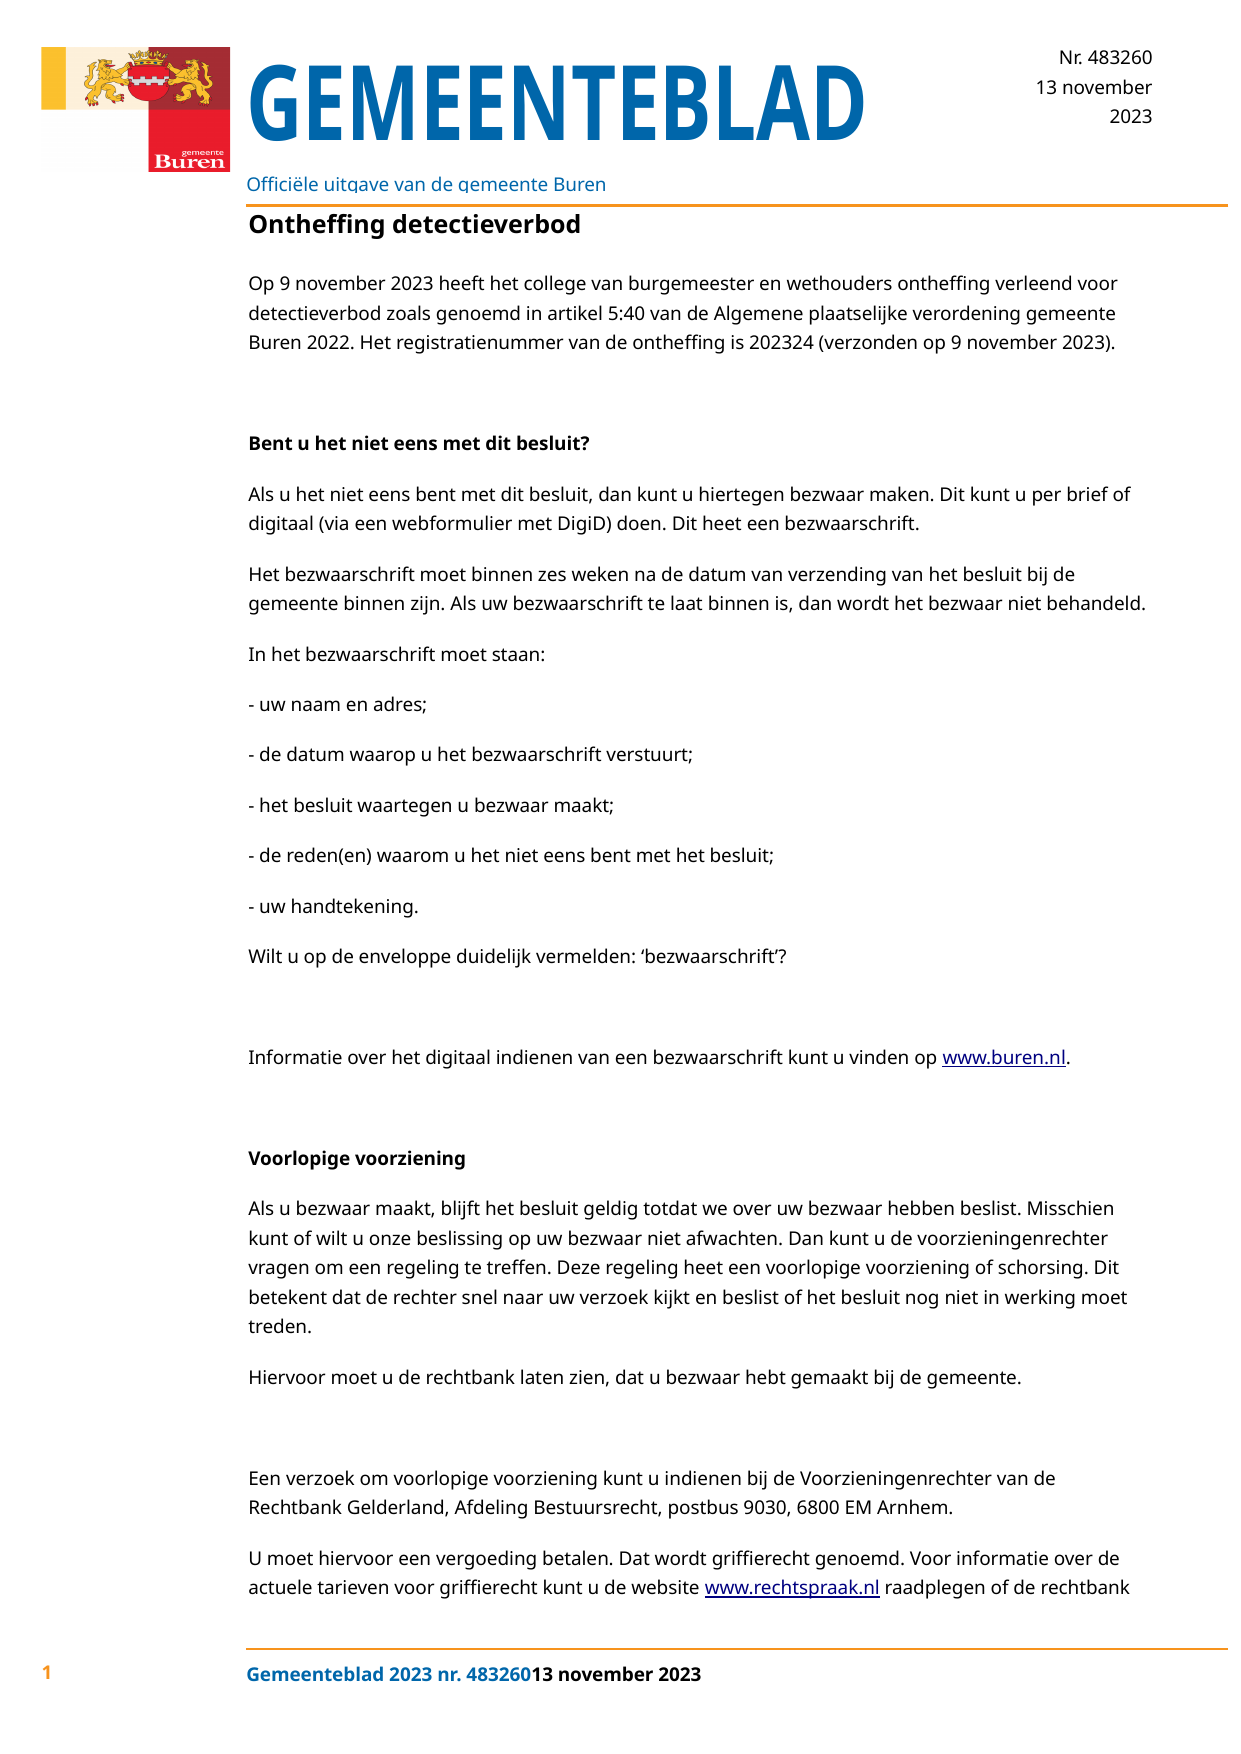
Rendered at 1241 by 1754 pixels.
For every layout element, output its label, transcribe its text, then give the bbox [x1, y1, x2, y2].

text - de reden(en) waarom u het niet eens bent met het besluit; [248, 842, 1152, 868]
text Als u het niet eens bent met dit besluit, dan kunt u hiertegen bezwaar maken. Dit kunt u per brief of digitaal (via een webformulier met DigiD) doen. Dit heet een bezwaarschrift. [248, 481, 1152, 536]
text Voorlopige voorziening [248, 1145, 1152, 1171]
text Informatie over het digitaal indienen van een bezwaarschrift kunt u vinden op www.buren.nl. [248, 1044, 1152, 1070]
picture [41, 47, 231, 172]
text U moet hiervoor een vergoeding betalen. Dat wordt griffierecht genoemd. Voor informatie over de actuele tarieven voor griffierecht kunt u de website www.rechtspraak.nl raadplegen of de rechtbank [248, 1545, 1152, 1600]
text Het bezwaarschrift moet binnen zes weken na de datum van verzending van het besluit bij de gemeente binnen zijn. Als uw bezwaarschrift te laat binnen is, dan wordt het bezwaar niet behandeld. [248, 561, 1152, 616]
text - uw naam en adres; [248, 691, 1152, 717]
text - het besluit waartegen u bezwaar maakt; [248, 792, 1152, 818]
text Bent u het niet eens met dit besluit? [248, 430, 1152, 456]
text - uw handtekening. [248, 893, 1152, 918]
text In het bezwaarschrift moet staan: [248, 641, 1152, 666]
text Een verzoek om voorlopige voorziening kunt u indienen bij de Voorzieningenrechter van de Rechtbank Gelderland, Afdeling Bestuursrecht, postbus 9030, 6800 EM Arnhem. [248, 1465, 1152, 1520]
text Als u bezwaar maakt, blijft het besluit geldig totdat we over uw bezwaar hebben beslist. Misschien kunt of wilt u onze beslissing op uw bezwaar niet afwachten. Dan kunt u de voorzieningenrechter vragen om een regeling te treffen. Deze regeling heet een voorlopige voorziening of schorsing. Dit betekent dat de rechter snel naar uw verzoek kijkt en beslist of het besluit nog niet in werking moet treden. [248, 1195, 1152, 1339]
text Op 9 november 2023 heeft het college van burgemeester en wethouders ontheffing verleend voor detectieverbod zoals genoemd in artikel 5:40 van de Algemene plaatselijke verordening gemeente Buren 2022. Het registratienummer van de ontheffing is 202324 (verzonden op 9 november 2023). [248, 270, 1152, 355]
text Hiervoor moet u de rechtbank laten zien, dat u bezwaar hebt gemaakt bij de gemeente. [248, 1364, 1152, 1390]
text Wilt u op de enveloppe duidelijk vermelden: ‘bezwaarschrift’? [248, 943, 1152, 969]
text Ontheffing detectieverbod [248, 207, 1152, 241]
text - de datum waarop u het bezwaarschrift verstuurt; [248, 742, 1152, 767]
